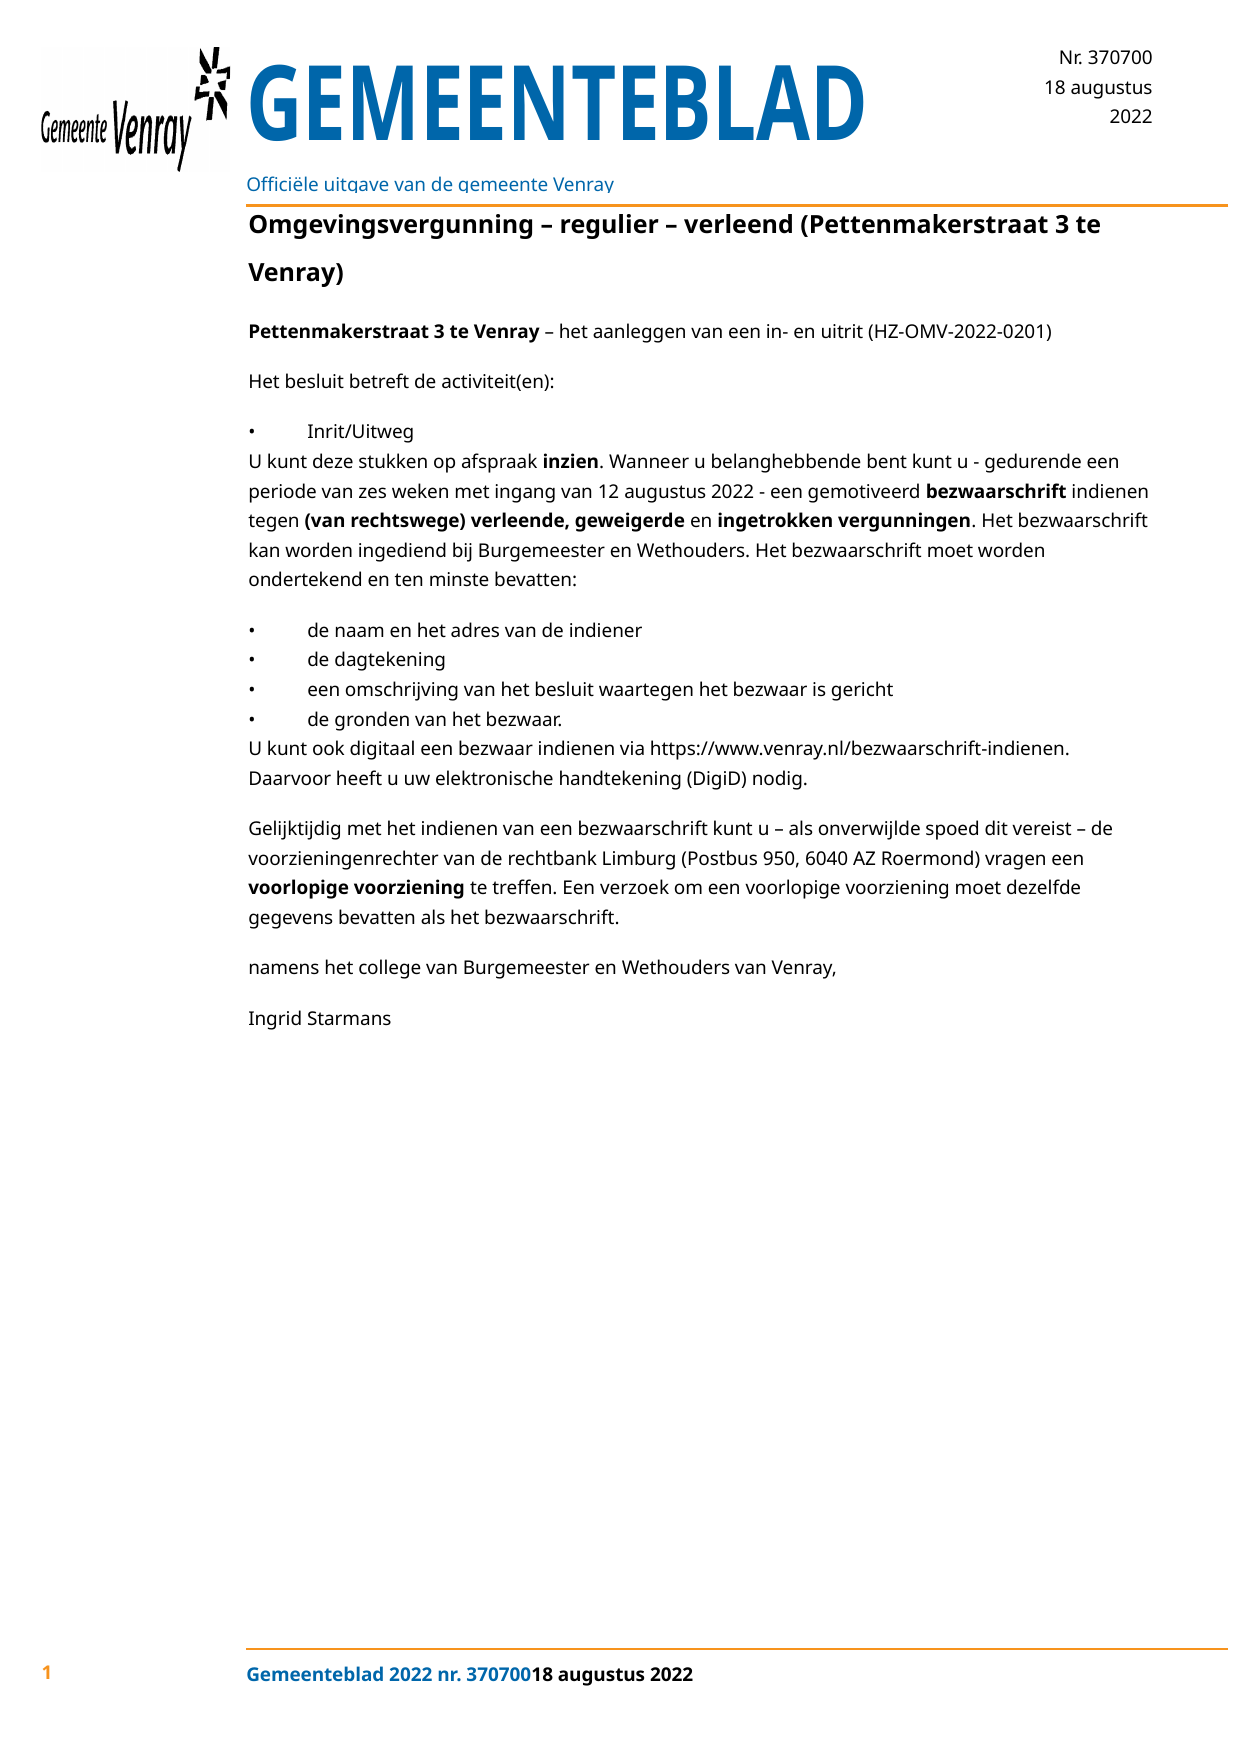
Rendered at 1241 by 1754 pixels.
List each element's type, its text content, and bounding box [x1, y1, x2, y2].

text Gelijktijdig met het indienen van een bezwaarschrift kunt u – als onverwijlde spoed dit vereist – de voorzieningenrechter van de rechtbank Limburg (Postbus 950, 6040 AZ Roermond) vragen een voorlopige voorziening te treffen. Een verzoek om een voorlopige voorziening moet dezelfde gegevens bevatten als het bezwaarschrift. [248, 815, 1152, 930]
text Ingrid Starmans [248, 1005, 1152, 1031]
list de dagtekening [248, 647, 1152, 672]
list een omschrijving van het besluit waartegen het bezwaar is gericht [248, 676, 1152, 702]
text namens het college van Burgemeester en Wethouders van Venray, [248, 954, 1152, 980]
text U kunt deze stukken op afspraak inzien. Wanneer u belanghebbende bent kunt u - gedurende een periode van zes weken met ingang van 12 augustus 2022 - een gemotiveerd bezwaarschrift indienen tegen (van rechtswege) verleende, geweigerde en ingetrokken vergunningen. Het bezwaarschrift kan worden ingediend bij Burgemeester en Wethouders. Het bezwaarschrift moet worden ondertekend en ten minste bevatten: [248, 448, 1152, 592]
picture [41, 47, 231, 172]
list de gronden van het bezwaar. [248, 706, 1152, 732]
text Pettenmakerstraat 3 te Venray – het aanleggen van een in- en uitrit (HZ-OMV-2022-0201) [248, 318, 1152, 344]
list de naam en het adres van de indiener [248, 617, 1152, 643]
text Omgevingsvergunning – regulier – verleend (Pettenmakerstraat 3 te Venray) [248, 207, 1152, 288]
list Inrit/Uitweg [248, 419, 1152, 444]
text U kunt ook digitaal een bezwaar indienen via https://www.venray.nl/bezwaarschrift-indienen. Daarvoor heeft u uw elektronische handtekening (DigiD) nodig. [248, 735, 1152, 791]
text Het besluit betreft de activiteit(en): [248, 368, 1152, 394]
